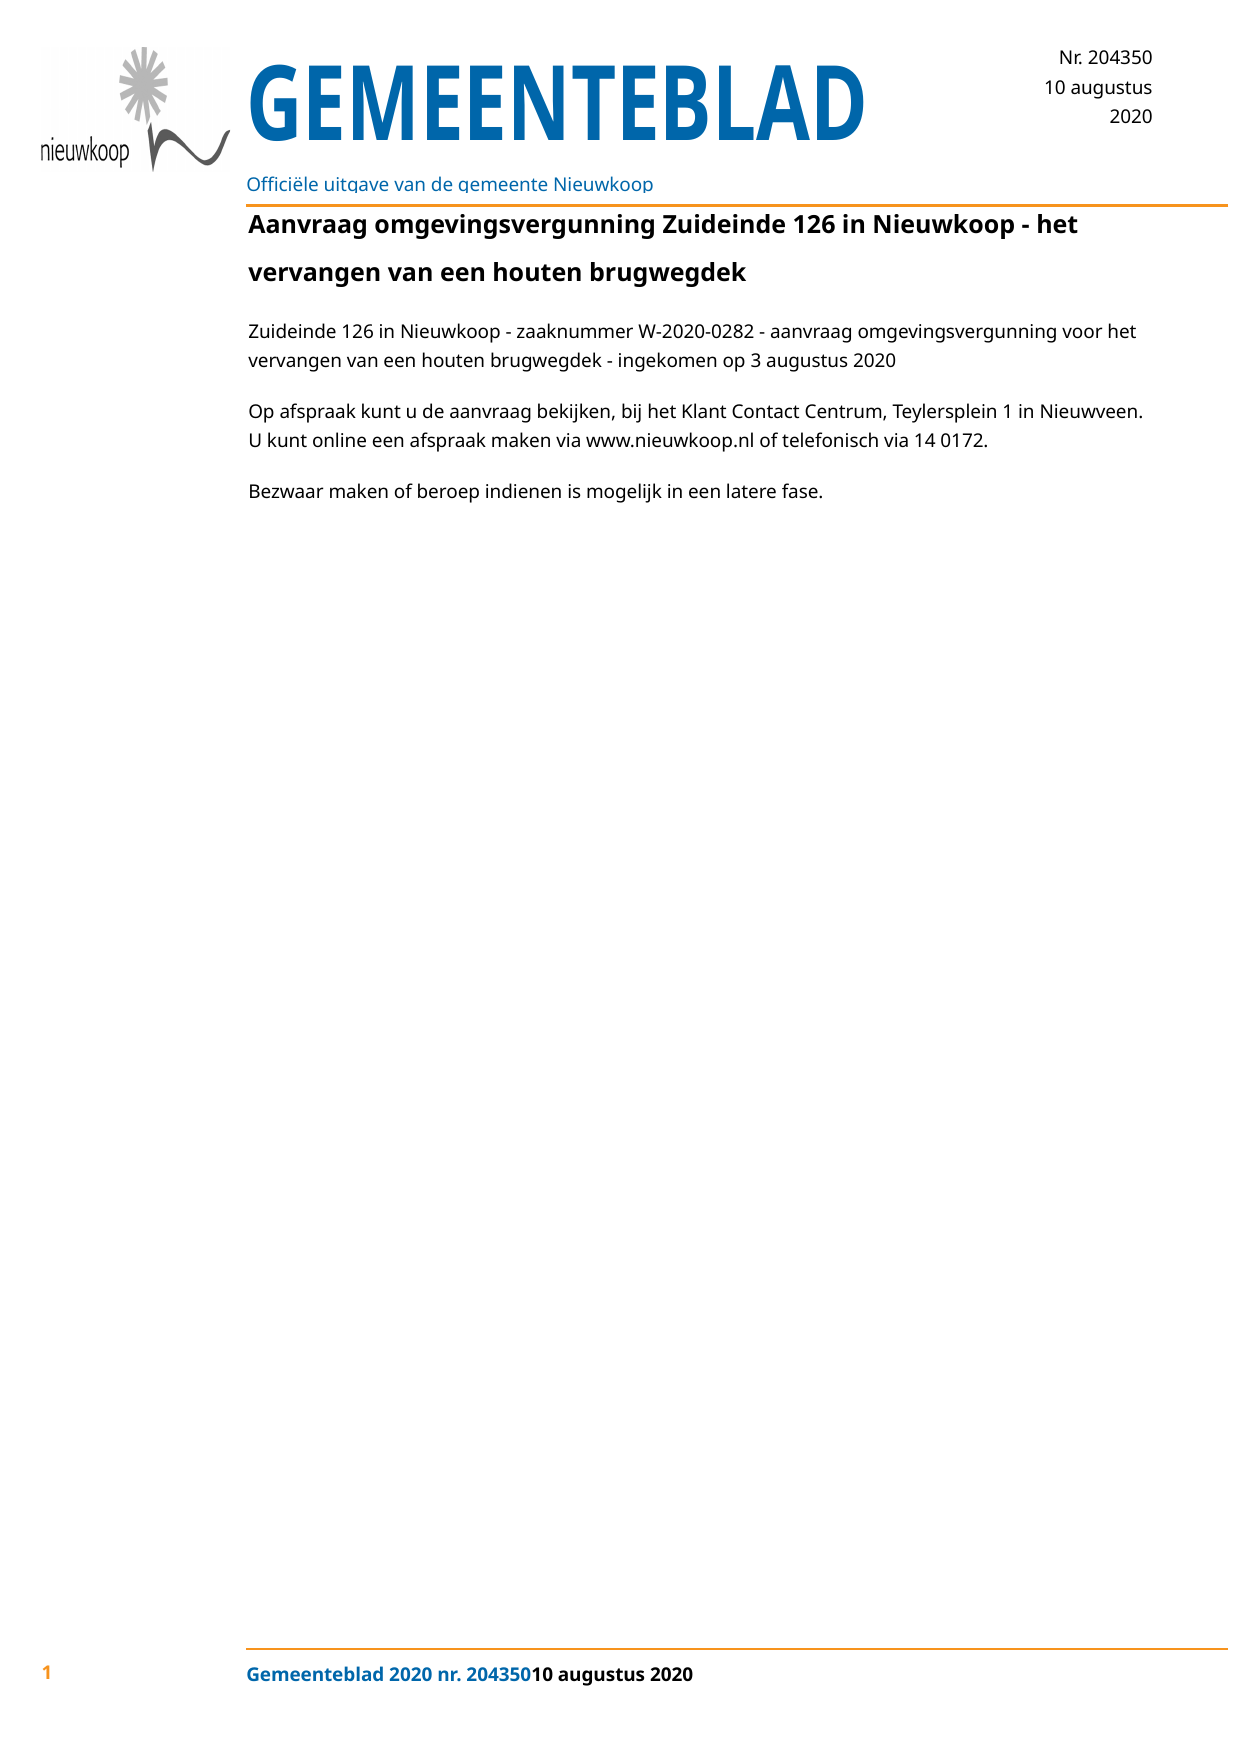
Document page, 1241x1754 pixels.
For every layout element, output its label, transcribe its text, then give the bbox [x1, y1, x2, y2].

text Bezwaar maken of beroep indienen is mogelijk in een latere fase. [248, 478, 1152, 504]
text Aanvraag omgevingsvergunning Zuideinde 126 in Nieuwkoop - het vervangen van een houten brugwegdek [248, 207, 1152, 288]
picture [41, 47, 231, 172]
text Zuideinde 126 in Nieuwkoop - zaaknummer W-2020-0282 - aanvraag omgevingsvergunning voor het vervangen van een houten brugwegdek - ingekomen op 3 augustus 2020 [248, 318, 1152, 373]
text Op afspraak kunt u de aanvraag bekijken, bij het Klant Contact Centrum, Teylersplein 1 in Nieuwveen. U kunt online een afspraak maken via www.nieuwkoop.nl of telefonisch via 14 0172. [248, 398, 1152, 453]
